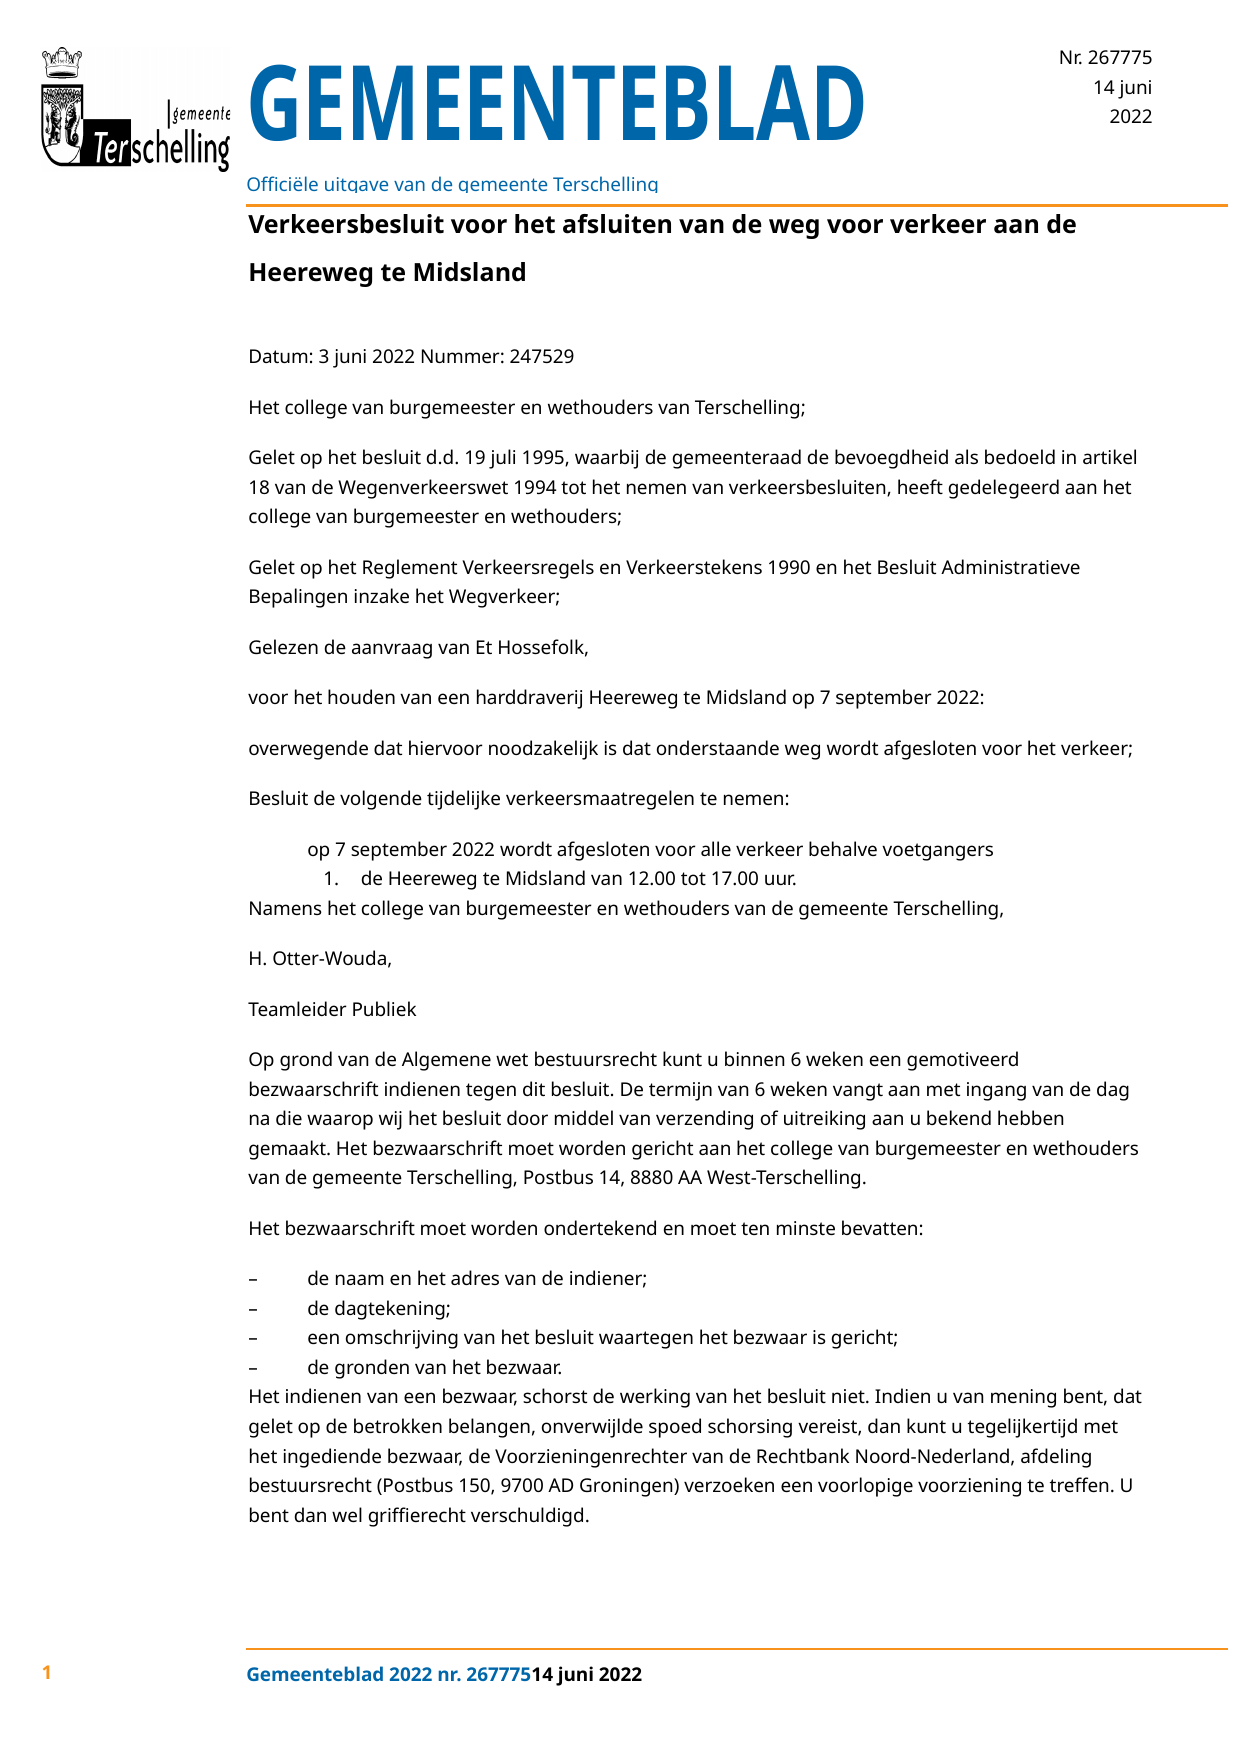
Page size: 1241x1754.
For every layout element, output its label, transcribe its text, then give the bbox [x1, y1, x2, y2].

list de naam en het adres van de indiener; [248, 1265, 1152, 1291]
text Datum: 3 juni 2022 Nummer: 247529 [248, 344, 1152, 369]
list de gronden van het bezwaar. [248, 1354, 1152, 1380]
list op 7 september 2022 wordt afgesloten voor alle verkeer behalve voetgangers [248, 836, 1152, 861]
text Gelet op het besluit d.d. 19 juli 1995, waarbij de gemeenteraad de bevoegdheid als bedoeld in artikel 18 van de Wegenverkeerswet 1994 tot het nemen van verkeersbesluiten, heeft gedele­geerd aan het college van burgemeester en wethouders; [248, 444, 1152, 529]
text voor het houden van een harddraverij Heereweg te Midsland op 7 september 2022: [248, 684, 1152, 710]
text Het bezwaarschrift moet worden ondertekend en moet ten minste bevatten: [248, 1215, 1152, 1241]
text Namens het college van burgemeester en wethouders van de gemeente Terschelling, [248, 895, 1152, 921]
text Gelet op het Reglement Verkeersregels en Verkeerstekens 1990 en het Besluit Administra­tieve Bepalingen inzake het Wegverkeer; [248, 554, 1152, 609]
text Het college van burgemeester en wethouders van Terschelling; [248, 394, 1152, 420]
text overwegende dat hiervoor noodzakelijk is dat onderstaande weg wordt afgesloten voor het verkeer; [248, 735, 1152, 761]
picture [41, 47, 231, 172]
list een omschrijving van het besluit waartegen het bezwaar is gericht; [248, 1324, 1152, 1350]
text H. Otter-Wouda, [248, 945, 1152, 971]
list de dagtekening; [248, 1295, 1152, 1321]
text Verkeersbesluit voor het afsluiten van de weg voor verkeer aan de Heereweg te Midsland [248, 207, 1152, 288]
text Besluit de volgende tijdelijke verkeersmaatregelen te nemen: [248, 785, 1152, 811]
text Het indienen van een bezwaar, schorst de werking van het besluit niet. Indien u van mening bent, dat gelet op de betrokken belangen, onverwijlde spoed schorsing vereist, dan kunt u tegelijkertijd met het ingediende bezwaar, de Voorzieningenrechter van de Rechtbank Noord-Nederland, afdeling bestuursrecht (Postbus 150, 9700 AD Groningen) verzoeken een voorlopige voorziening te treffen. U bent dan wel griffierecht verschuldigd. [248, 1384, 1152, 1528]
text Teamleider Publiek [248, 996, 1152, 1021]
list de Heereweg te Midsland van 12.00 tot 17.00 uur. [323, 865, 1152, 891]
text Gelezen de aanvraag van Et Hossefolk, [248, 634, 1152, 660]
text Op grond van de Algemene wet bestuursrecht kunt u binnen 6 weken een gemotiveerd bezwaarschrift indienen tegen dit besluit. De termijn van 6 weken vangt aan met ingang van de dag na die waarop wij het besluit door middel van verzending of uitreiking aan u bekend hebben gemaakt. Het bezwaarschrift moet worden gericht aan het college van burgemeester en wethouders van de gemeente Terschelling, Postbus 14, 8880 AA West-Terschelling. [248, 1046, 1152, 1190]
